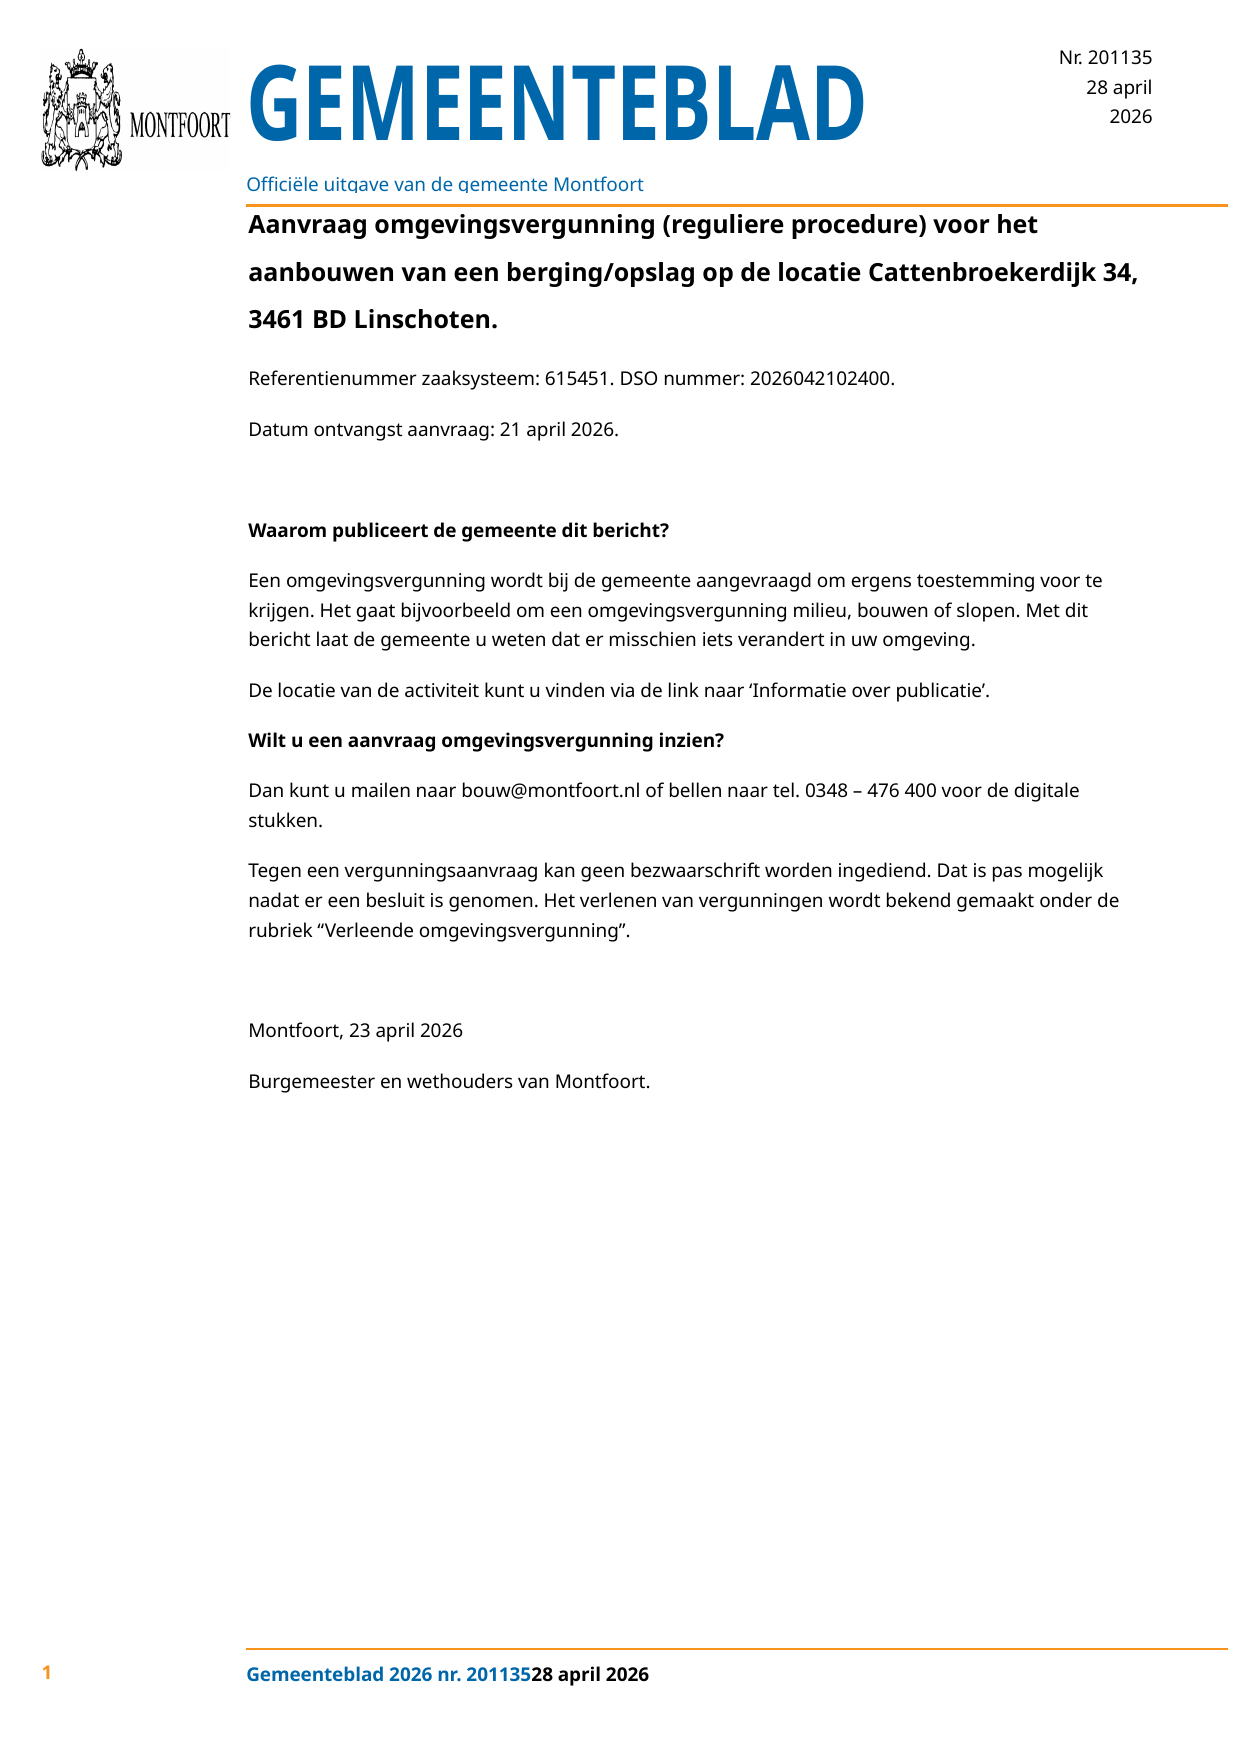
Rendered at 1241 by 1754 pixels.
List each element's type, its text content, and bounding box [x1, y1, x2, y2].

picture [41, 47, 231, 172]
text Montfoort, 23 april 2026 [248, 1018, 1152, 1043]
text Referentienummer zaaksysteem: 615451. DSO nummer: 2026042102400. [248, 366, 1152, 391]
text Wilt u een aanvraag omgevingsvergunning inzien? [248, 727, 1152, 753]
text Dan kunt u mailen naar bouw@montfoort.nl of bellen naar tel. 0348 – 476 400 voor de digitale stukken. [248, 778, 1152, 833]
text Waarom publiceert de gemeente dit bericht? [248, 517, 1152, 542]
text Aanvraag omgevingsvergunning (reguliere procedure) voor het aanbouwen van een berging/opslag op de locatie Cattenbroekerdijk 34, 3461 BD Linschoten. [248, 207, 1152, 336]
text Tegen een vergunningsaanvraag kan geen bezwaarschrift worden ingediend. Dat is pas mogelijk nadat er een besluit is genomen. Het verlenen van vergunningen wordt bekend gemaakt onder de rubriek “Verleende omgevingsvergunning”. [248, 858, 1152, 942]
text Een omgevingsvergunning wordt bij de gemeente aangevraagd om ergens toestemming voor te krijgen. Het gaat bijvoorbeeld om een omgevingsvergunning milieu, bouwen of slopen. Met dit bericht laat de gemeente u weten dat er misschien iets verandert in uw omgeving. [248, 567, 1152, 652]
text Datum ontvangst aanvraag: 21 april 2026. [248, 416, 1152, 442]
text Burgemeester en wethouders van Montfoort. [248, 1068, 1152, 1094]
text De locatie van de activiteit kunt u vinden via de link naar ‘Informatie over publicatie’. [248, 677, 1152, 702]
